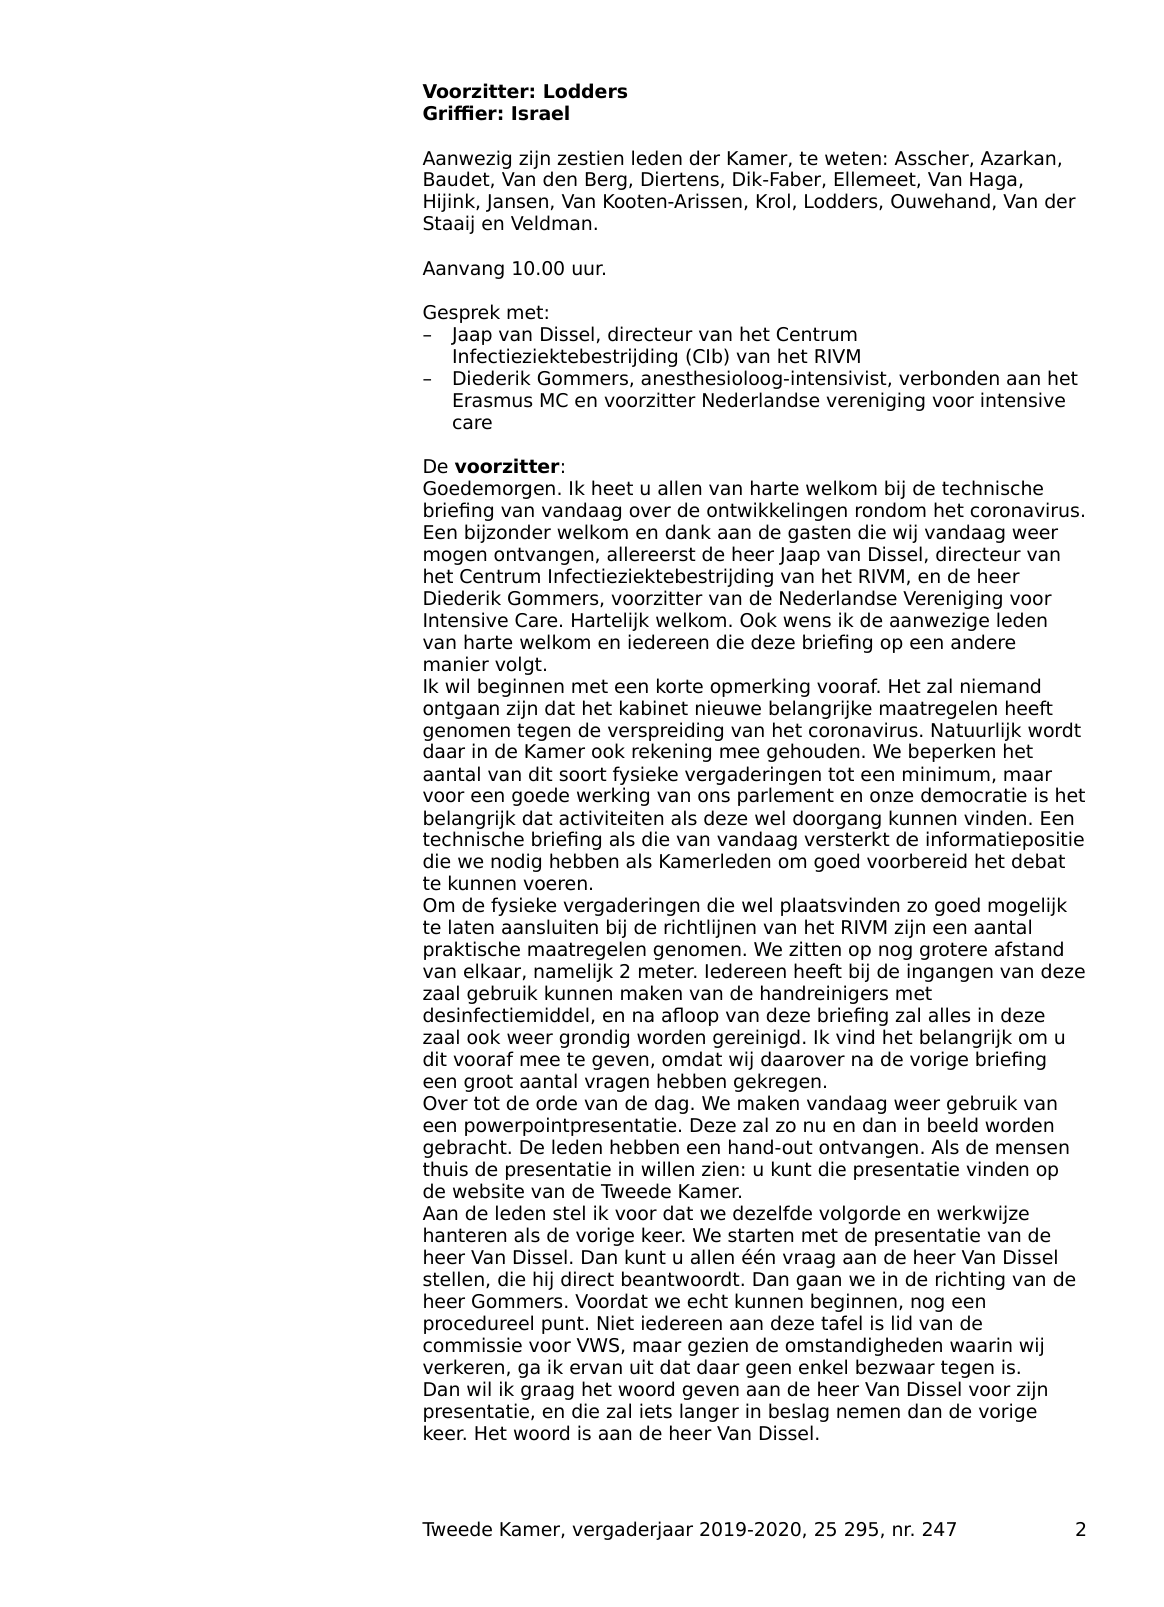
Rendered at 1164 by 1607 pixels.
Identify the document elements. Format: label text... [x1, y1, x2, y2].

text Aanwezig zijn zestien leden der Kamer, te weten: Asscher, Azarkan, Baudet, Van den Berg, Diertens, Dik-Faber, Ellemeet, Van Haga, Hijink, Jansen, Van Kooten-Arissen, Krol, Lodders, Ouwehand, Van der Staaij en Veldman. [422, 147, 1087, 235]
text De voorzitter: [422, 456, 1087, 478]
text Om de fysieke vergaderingen die wel plaatsvinden zo goed mogelijk te laten aansluiten bij de richtlijnen van het RIVM zijn een aantal praktische maatregelen genomen. We zitten op nog grotere afstand van elkaar, namelijk 2 meter. Iedereen heeft bij de ingangen van deze zaal gebruik kunnen maken van de handreinigers met desinfectiemiddel, en na afloop van deze briefing zal alles in deze zaal ook weer grondig worden gereinigd. Ik vind het belangrijk om u dit vooraf mee te geven, omdat wij daarover na de vorige briefing een groot aantal vragen hebben gekregen. [422, 895, 1087, 1093]
text Ik wil beginnen met een korte opmerking vooraf. Het zal niemand ontgaan zijn dat het kabinet nieuwe belangrijke maatregelen heeft genomen tegen de verspreiding van het coronavirus. Natuurlijk wordt daar in de Kamer ook rekening mee gehouden. We beperken het aantal van dit soort fysieke vergaderingen tot een minimum, maar voor een goede werking van ons parlement en onze democratie is het belangrijk dat activiteiten als deze wel doorgang kunnen vinden. Een technische briefing als die van vandaag versterkt de informatiepositie die we nodig hebben als Kamerleden om goed voorbereid het debat te kunnen voeren. [422, 676, 1087, 895]
text Voorzitter: Lodders [422, 81, 1087, 103]
text Over tot de orde van de dag. We maken vandaag weer gebruik van een powerpointpresentatie. Deze zal zo nu en dan in beeld worden gebracht. De leden hebben een hand-out ontvangen. Als de mensen thuis de presentatie in willen zien: u kunt die presentatie vinden op de website van de Tweede Kamer. [422, 1093, 1087, 1203]
text Goedemorgen. Ik heet u allen van harte welkom bij de technische briefing van vandaag over de ontwikkelingen rondom het coronavirus. Een bijzonder welkom en dank aan de gasten die wij vandaag weer mogen ontvangen, allereerst de heer Jaap van Dissel, directeur van het Centrum Infectieziektebestrijding van het RIVM, en de heer Diederik Gommers, voorzitter van de Nederlandse Vereniging voor Intensive Care. Hartelijk welkom. Ook wens ik de aanwezige leden van harte welkom en iedereen die deze briefing op een andere manier volgt. [422, 478, 1087, 676]
text Gesprek met: [422, 302, 1087, 324]
text Aanvang 10.00 uur. [422, 257, 1087, 279]
text – Diederik Gommers, anesthesioloog-intensivist, verbonden aan het Erasmus MC en voorzitter Nederlandse vereniging voor intensive care [422, 368, 1087, 433]
text Aan de leden stel ik voor dat we dezelfde volgorde en werkwijze hanteren als de vorige keer. We starten met de presentatie van de heer Van Dissel. Dan kunt u allen één vraag aan de heer Van Dissel stellen, die hij direct beantwoordt. Dan gaan we in de richting van de heer Gommers. Voordat we echt kunnen beginnen, nog een procedureel punt. Niet iedereen aan deze tafel is lid van de commissie voor VWS, maar gezien de omstandigheden waarin wij verkeren, ga ik ervan uit dat daar geen enkel bezwaar tegen is. [422, 1203, 1087, 1379]
text – Jaap van Dissel, directeur van het Centrum Infectieziektebestrijding (CIb) van het RIVM [422, 324, 1087, 368]
text Griffier: Israel [422, 103, 1087, 125]
text Dan wil ik graag het woord geven aan de heer Van Dissel voor zijn presentatie, en die zal iets langer in beslag nemen dan de vorige keer. Het woord is aan de heer Van Dissel. [422, 1379, 1087, 1445]
